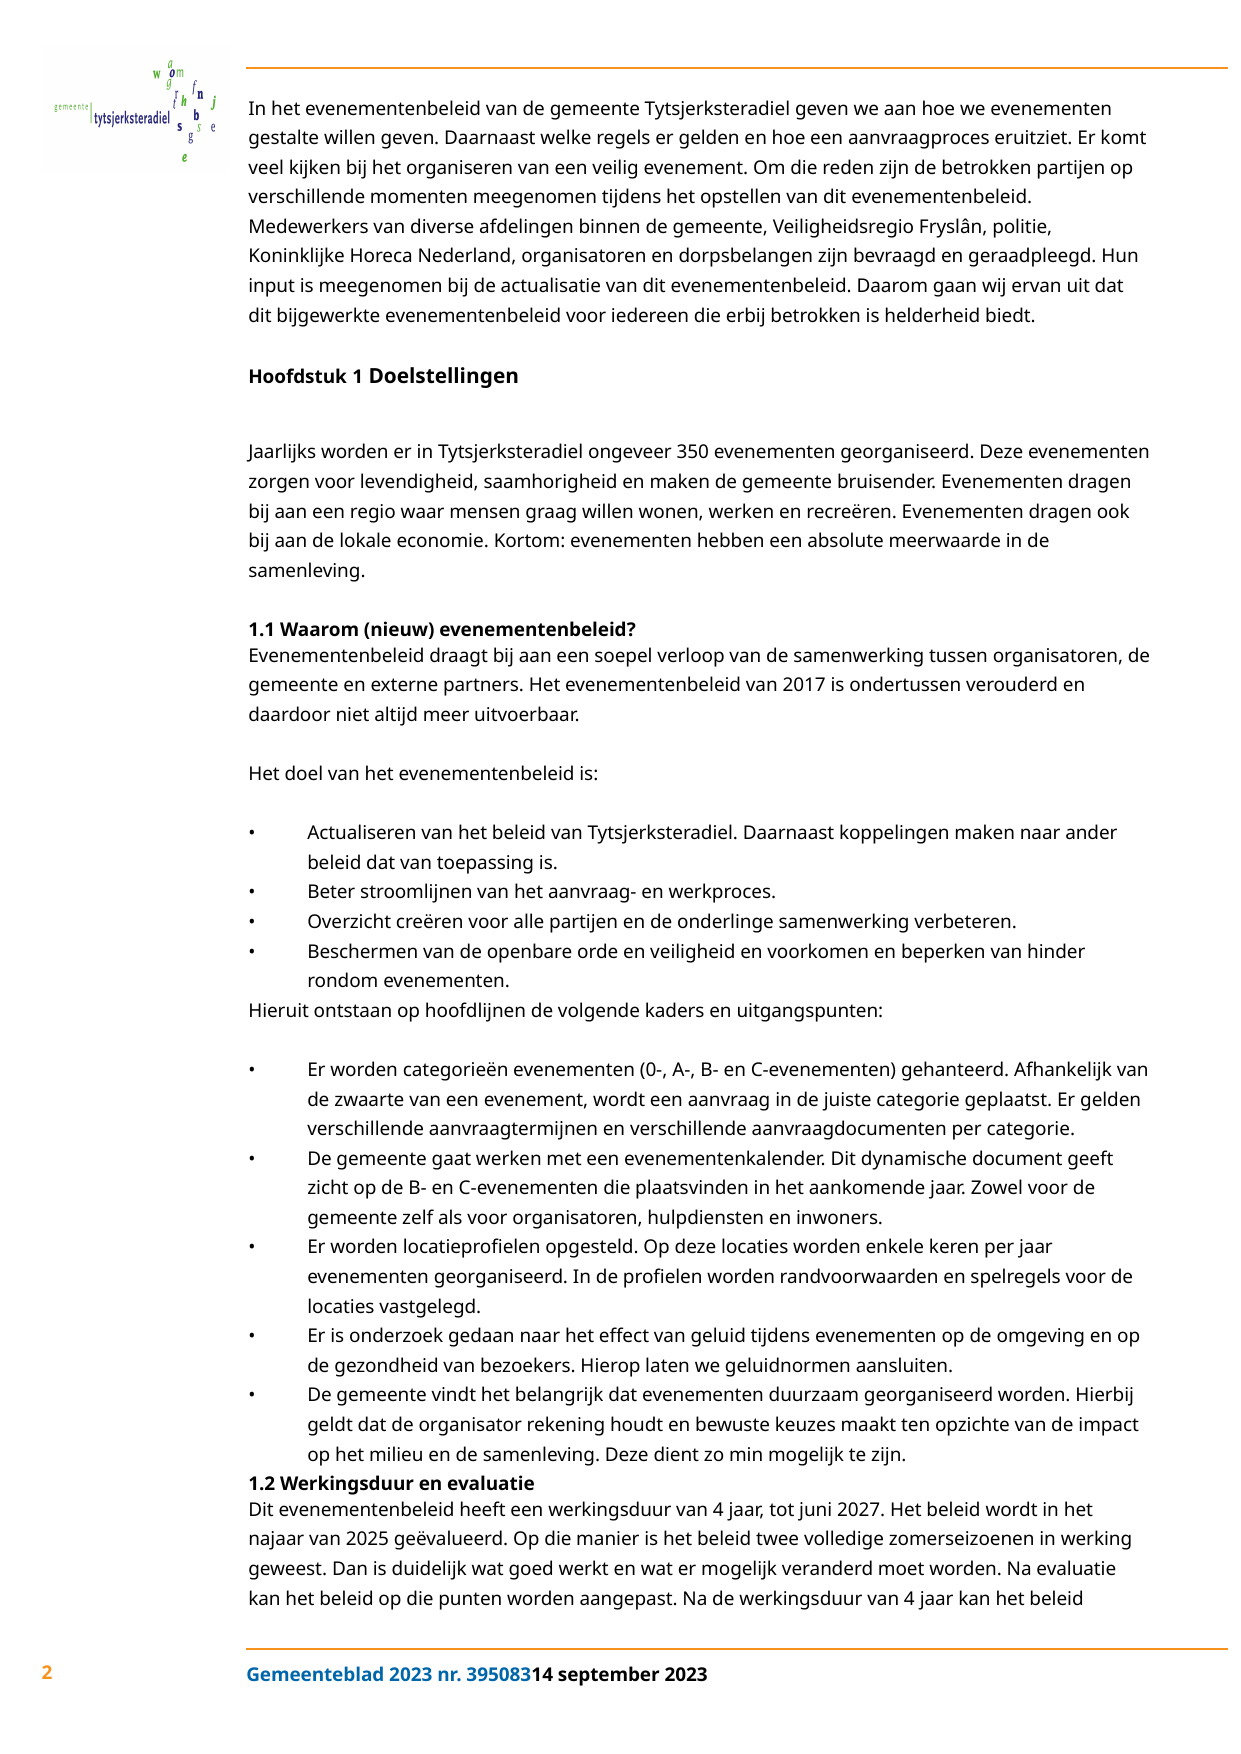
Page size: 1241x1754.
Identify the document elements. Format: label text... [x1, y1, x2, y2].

list Er is onderzoek gedaan naar het effect van geluid tijdens evenementen op de omgeving en op de gezondheid van bezoekers. Hierop laten we geluidnormen aansluiten. [248, 1322, 1152, 1378]
list De gemeente vindt het belangrijk dat evenementen duurzaam georganiseerd worden. Hierbij geldt dat de organisator rekening houdt en bewuste keuzes maakt ten opzichte van de impact op het milieu en de samenleving. Deze dient zo min mogelijk te zijn. [248, 1382, 1152, 1466]
list Actualiseren van het beleid van Tytsjerksteradiel. Daarnaast koppelingen maken naar ander beleid dat van toepassing is. [248, 819, 1152, 875]
list Er worden locatieprofielen opgesteld. Op deze locaties worden enkele keren per jaar evenementen georganiseerd. In de profielen worden randvoorwaarden en spelregels voor de locaties vastgelegd. [248, 1234, 1152, 1318]
text Hieruit ontstaan op hoofdlijnen de volgende kaders en uitgangspunten: [248, 997, 1152, 1023]
text Jaarlijks worden er in Tytsjerksteradiel ongeveer 350 evenementen georganiseerd. Deze evenementen zorgen voor levendigheid, saamhorigheid en maken de gemeente bruisender. Evenementen dragen bij aan een regio waar mensen graag willen wonen, werken en recreëren. Evenementen dragen ook bij aan de lokale economie. Kortom: evenementen hebben een absolute meerwaarde in de samenleving. [248, 439, 1152, 583]
list De gemeente gaat werken met een evenementenkalender. Dit dynamische document geeft zicht op de B- en C-evenementen die plaatsvinden in het aankomende jaar. Zowel voor de gemeente zelf als voor organisatoren, hulpdiensten en inwoners. [248, 1145, 1152, 1230]
picture [41, 47, 231, 172]
text 1.2 Werkingsduur en evaluatie [248, 1470, 1152, 1496]
text Het doel van het evenementenbeleid is: [248, 760, 1152, 786]
text In het evenementenbeleid van de gemeente Tytsjerksteradiel geven we aan hoe we evenementen gestalte willen geven. Daarnaast welke regels er gelden en hoe een aanvraagproces eruitziet. Er komt veel kijken bij het organiseren van een veilig evenement. Om die reden zijn de betrokken partijen op verschillende momenten meegenomen tijdens het opstellen van dit evenementenbeleid. Medewerkers van diverse afdelingen binnen de gemeente, Veiligheidsregio Fryslân, politie, Koninklijke Horeca Nederland, organisatoren en dorpsbelangen zijn bevraagd en geraadpleegd. Hun input is meegenomen bij de actualisatie van dit evenementenbeleid. Daarom gaan wij ervan uit dat dit bijgewerkte evenementenbeleid voor iedereen die erbij betrokken is helderheid biedt. [248, 95, 1152, 328]
text Evenementenbeleid draagt bij aan een soepel verloop van de samenwerking tussen organisatoren, de gemeente en externe partners. Het evenementenbeleid van 2017 is ondertussen verouderd en daardoor niet altijd meer uitvoerbaar. [248, 642, 1152, 727]
list Overzicht creëren voor alle partijen en de onderlinge samenwerking verbeteren. [248, 908, 1152, 934]
text 1.1 Waarom (nieuw) evenementenbeleid? [248, 616, 1152, 642]
list Beschermen van de openbare orde en veiligheid en voorkomen en beperken van hinder rondom evenementen. [248, 938, 1152, 993]
list Er worden categorieën evenementen (0-, A-, B- en C-evenementen) gehanteerd. Afhankelijk van de zwaarte van een evenement, wordt een aanvraag in de juiste categorie geplaatst. Er gelden verschillende aanvraagtermijnen en verschillende aanvraagdocumenten per categorie. [248, 1056, 1152, 1141]
text Dit evenementenbeleid heeft een werkingsduur van 4 jaar, tot juni 2027. Het beleid wordt in het najaar van 2025 geëvalueerd. Op die manier is het beleid twee volledige zomerseizoenen in werking geweest. Dan is duidelijk wat goed werkt en wat er mogelijk veranderd moet worden. Na evaluatie kan het beleid op die punten worden aangepast. Na de werkingsduur van 4 jaar kan het beleid [248, 1496, 1152, 1611]
text Hoofdstuk 1 Doelstellingen [248, 361, 1152, 389]
list Beter stroomlijnen van het aanvraag- en werkproces. [248, 879, 1152, 904]
